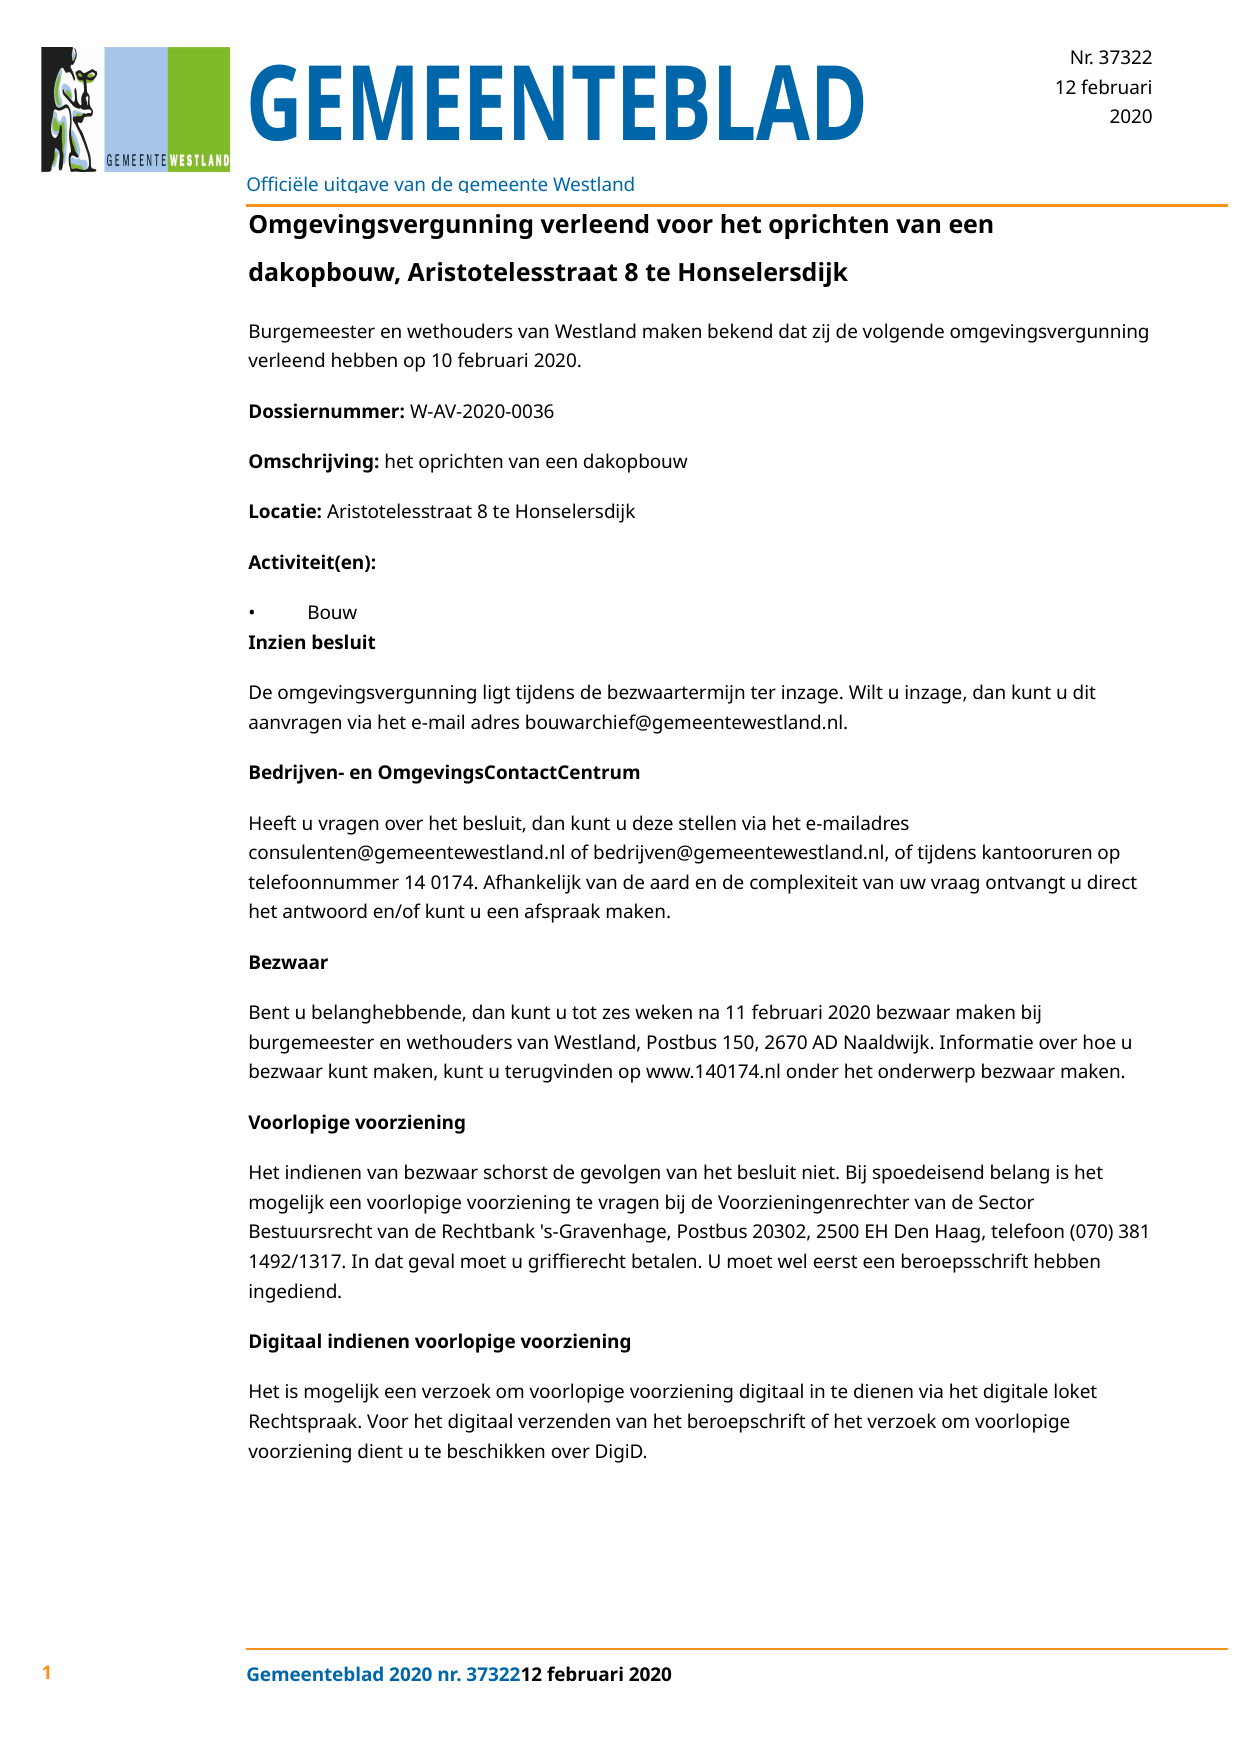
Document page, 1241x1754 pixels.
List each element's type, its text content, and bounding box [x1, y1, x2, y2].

text Heeft u vragen over het besluit, dan kunt u deze stellen via het e-mailadres consulenten@gemeentewestland.nl of bedrijven@gemeentewestland.nl, of tijdens kantooruren op telefoonnummer 14 0174. Afhankelijk van de aard en de complexiteit van uw vraag ontvangt u direct het antwoord en/of kunt u een afspraak maken. [248, 810, 1152, 924]
text Het indienen van bezwaar schorst de gevolgen van het besluit niet. Bij spoedeisend belang is het mogelijk een voorlopige voorziening te vragen bij de Voorzieningenrechter van de Sector Bestuursrecht van de Rechtbank 's-Gravenhage, Postbus 20302, 2500 EH Den Haag, telefoon (070) 381 1492/1317. In dat geval moet u griffierecht betalen. U moet wel eerst een beroepsschrift hebben ingediend. [248, 1159, 1152, 1304]
text Omgevingsvergunning verleend voor het oprichten van een dakopbouw, Aristotelesstraat 8 te Honselersdijk [248, 207, 1152, 288]
text Inzien besluit [248, 629, 1152, 655]
text Bedrijven- en OmgevingsContactCentrum [248, 759, 1152, 785]
picture [41, 47, 231, 172]
text Bent u belanghebbende, dan kunt u tot zes weken na 11 februari 2020 bezwaar maken bij burgemeester en wethouders van Westland, Postbus 150, 2670 AD Naaldwijk. Informatie over hoe u bezwaar kunt maken, kunt u terugvinden op www.140174.nl onder het onderwerp bezwaar maken. [248, 999, 1152, 1084]
list Bouw [248, 599, 1152, 625]
text Voorlopige voorziening [248, 1109, 1152, 1135]
text Dossiernummer: W-AV-2020-0036 [248, 398, 1152, 424]
text Digitaal indienen voorlopige voorziening [248, 1328, 1152, 1354]
text Burgemeester en wethouders van Westland maken bekend dat zij de volgende omgevingsvergunning verleend hebben op 10 februari 2020. [248, 318, 1152, 373]
text Activiteit(en): [248, 549, 1152, 575]
text Omschrijving: het oprichten van een dakopbouw [248, 448, 1152, 474]
text Het is mogelijk een verzoek om voorlopige voorziening digitaal in te dienen via het digitale loket Rechtspraak. Voor het digitaal verzenden van het beroepschrift of het verzoek om voorlopige voorziening dient u te beschikken over DigiD. [248, 1379, 1152, 1464]
text De omgevingsvergunning ligt tijdens de bezwaartermijn ter inzage. Wilt u inzage, dan kunt u dit aanvragen via het e-mail adres bouwarchief@gemeentewestland.nl. [248, 679, 1152, 735]
text Bezwaar [248, 949, 1152, 975]
text Locatie: Aristotelesstraat 8 te Honselersdijk [248, 499, 1152, 524]
